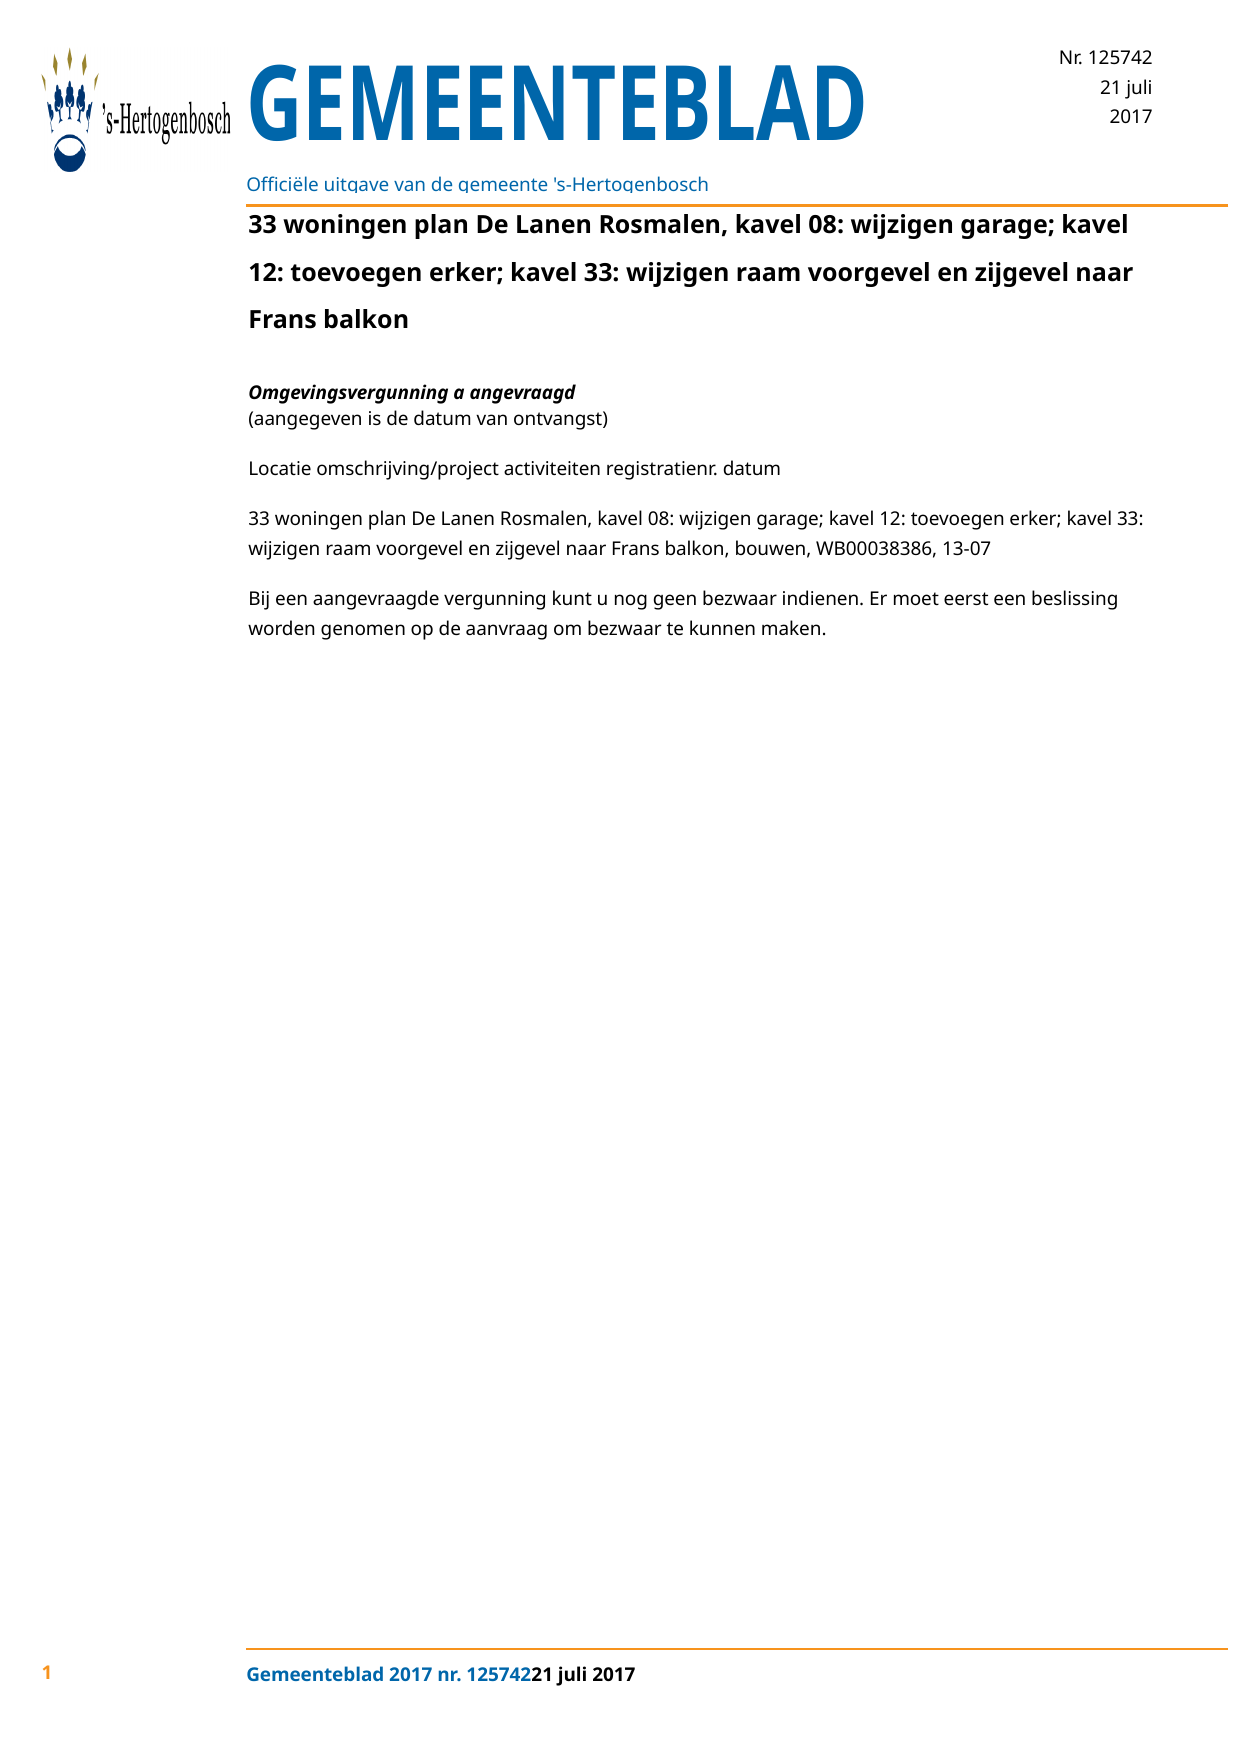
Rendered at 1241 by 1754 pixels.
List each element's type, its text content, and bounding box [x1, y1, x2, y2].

text Bij een aangevraagde vergunning kunt u nog geen bezwaar indienen. Er moet eerst een beslissing worden genomen op de aanvraag om bezwaar te kunnen maken. [248, 586, 1152, 641]
text 33 woningen plan De Lanen Rosmalen, kavel 08: wijzigen garage; kavel 12: toevoegen erker; kavel 33: wijzigen raam voorgevel en zijgevel naar Frans balkon [248, 207, 1152, 336]
picture [41, 47, 231, 172]
text Omgevingsvergunning a angevraagd [248, 379, 1152, 405]
text Locatie omschrijving/project activiteiten registratienr. datum [248, 455, 1152, 481]
text (aangegeven is de datum van ontvangst) [248, 405, 1152, 431]
text 33 woningen plan De Lanen Rosmalen, kavel 08: wijzigen garage; kavel 12: toevoegen erker; kavel 33: wijzigen raam voorgevel en zijgevel naar Frans balkon, bouwen, WB00038386, 13-07 [248, 506, 1152, 561]
